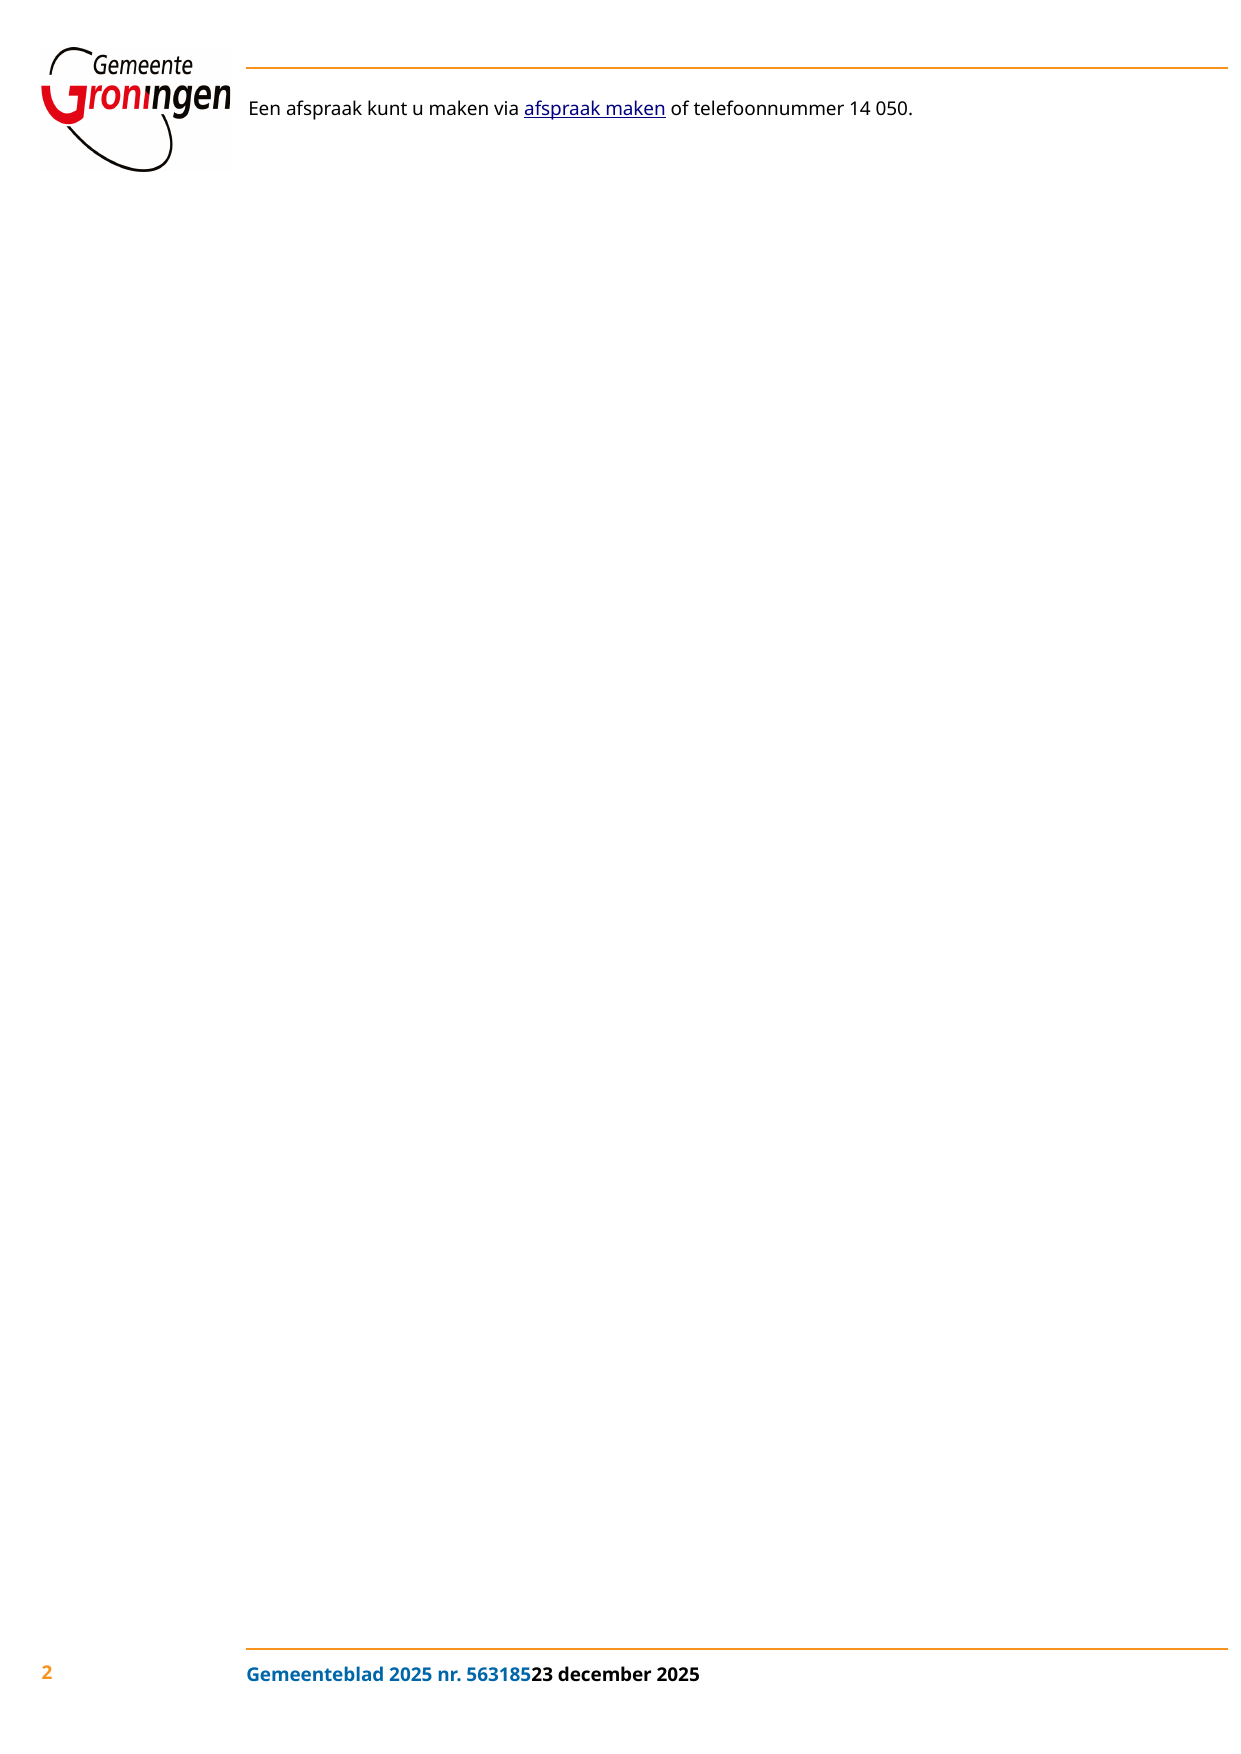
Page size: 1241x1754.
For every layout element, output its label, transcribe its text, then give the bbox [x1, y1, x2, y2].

picture [41, 47, 231, 172]
text Een afspraak kunt u maken via afspraak maken of telefoonnummer 14 050. [248, 95, 1152, 121]
